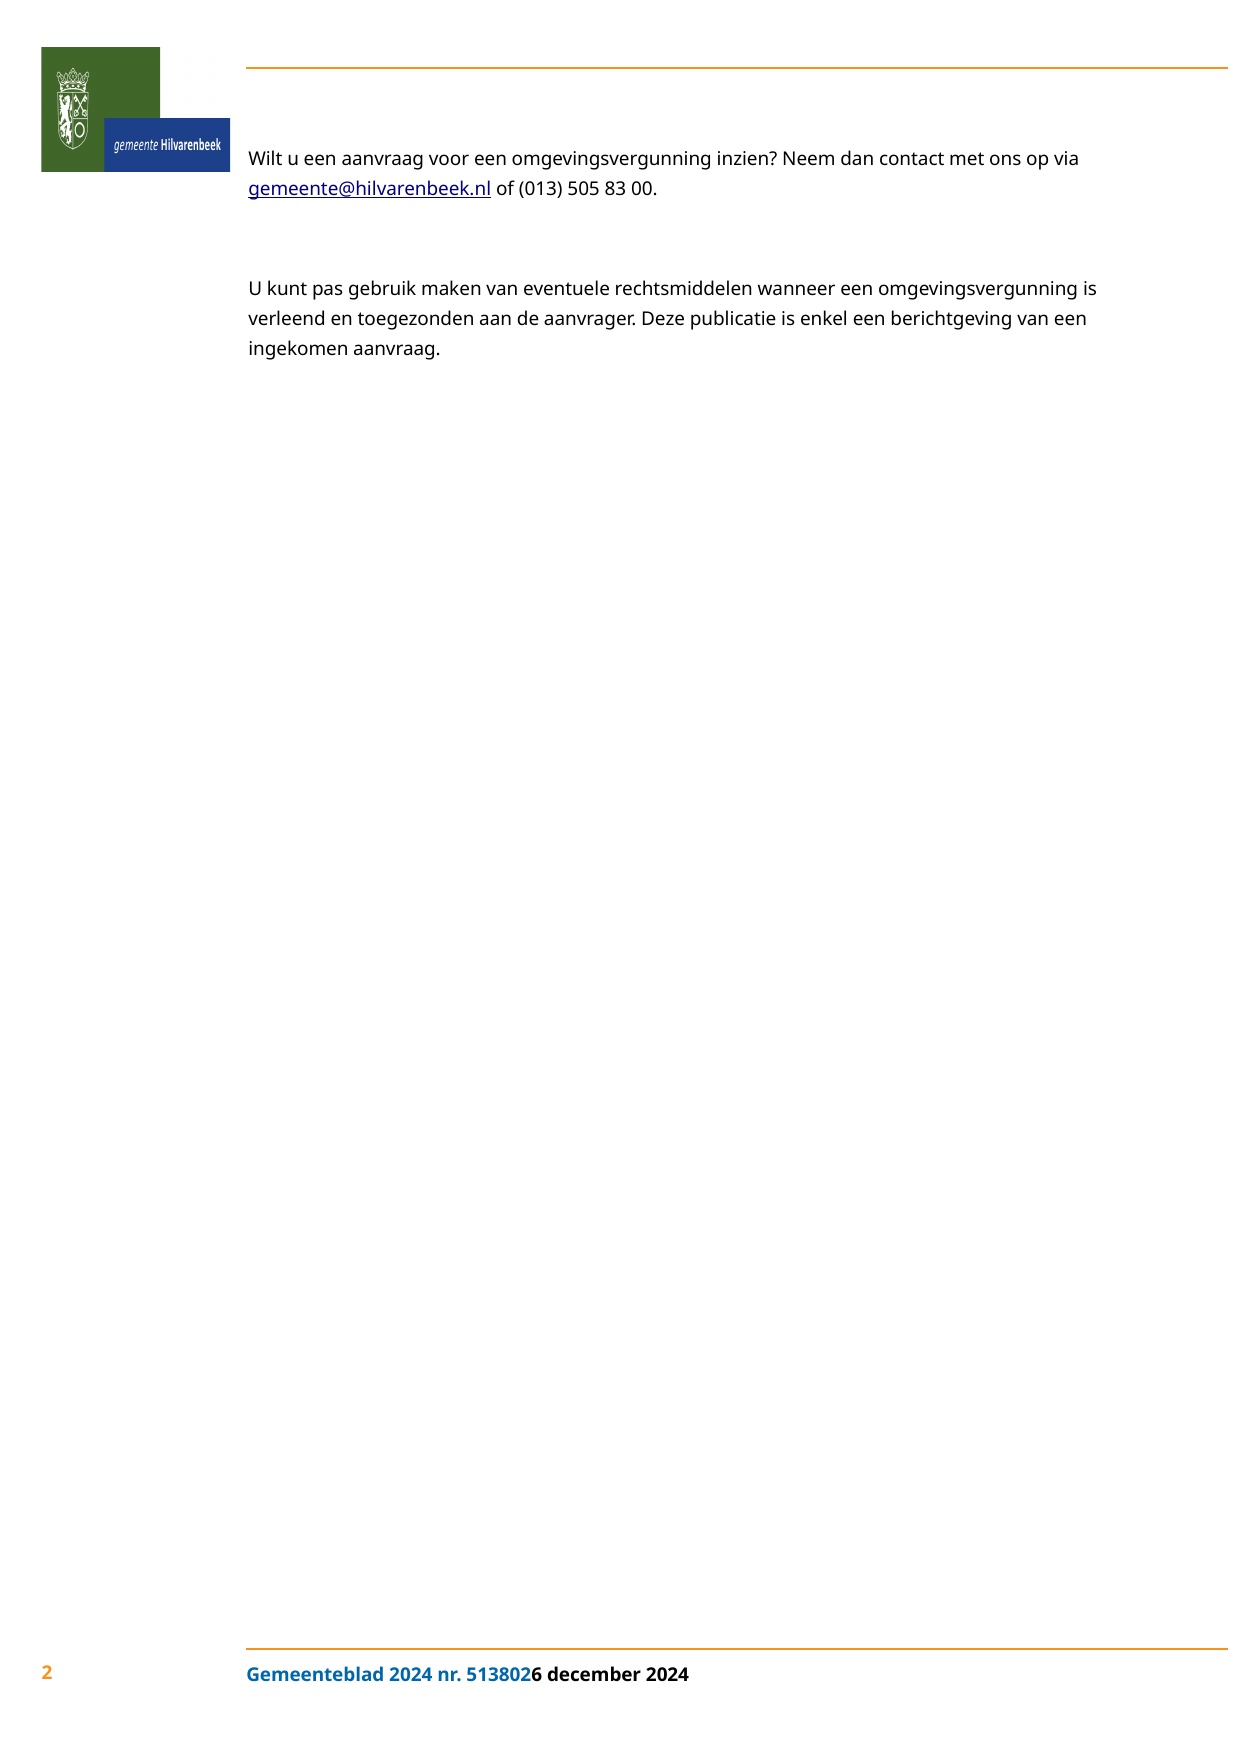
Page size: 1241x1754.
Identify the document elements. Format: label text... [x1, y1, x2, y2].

text U kunt pas gebruik maken van eventuele rechtsmiddelen wanneer een omgevingsvergunning is verleend en toegezonden aan de aanvrager. Deze publicatie is enkel een berichtgeving van een ingekomen aanvraag. [248, 276, 1152, 361]
picture [41, 47, 231, 172]
text Wilt u een aanvraag voor een omgevingsvergunning inzien? Neem dan contact met ons op via gemeente@hilvarenbeek.nl of (013) 505 83 00. [248, 145, 1152, 201]
